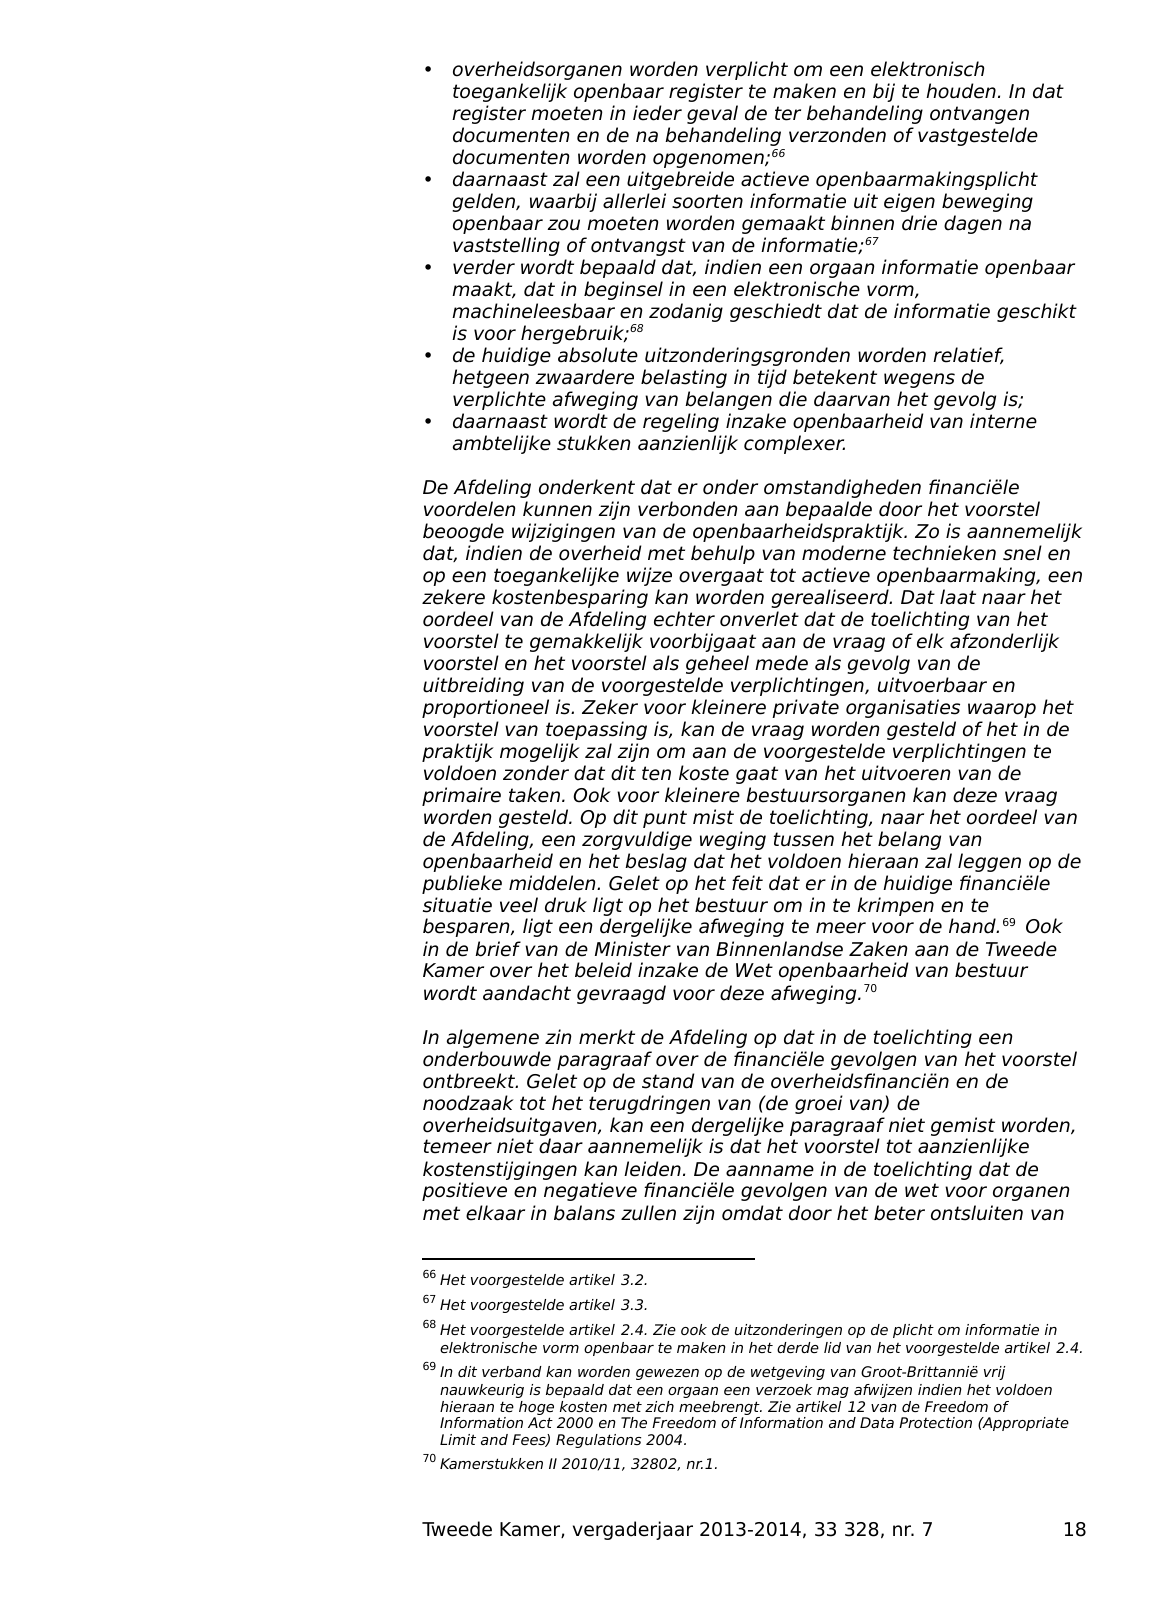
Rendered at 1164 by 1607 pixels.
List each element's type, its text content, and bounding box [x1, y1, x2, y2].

text • de huidige absolute uitzonderingsgronden worden relatief, hetgeen zwaardere belasting in tijd betekent wegens de verplichte afweging van belangen die daarvan het gevolg is; [422, 345, 1087, 411]
text Het voorgestelde artikel 3.3. [422, 1293, 1087, 1315]
text Kamerstukken II 2010/11, 32802, nr.1. [422, 1452, 1087, 1474]
text • daarnaast zal een uitgebreide actieve openbaarmakingsplicht gelden, waarbij allerlei soorten informatie uit eigen beweging openbaar zou moeten worden gemaakt binnen drie dagen na vaststelling of ontvangst van de informatie; [422, 169, 1087, 257]
text In dit verband kan worden gewezen op de wetgeving van Groot-Brittannië vrij nauwkeurig is bepaald dat een orgaan een verzoek mag afwijzen indien het voldoen hieraan te hoge kosten met zich meebrengt. Zie artikel 12 van de Freedom of Information Act 2000 en The Freedom of Information and Data Protection (Appropriate Limit and Fees) Regulations 2004. [422, 1360, 1087, 1449]
text In algemene zin merkt de Afdeling op dat in de toelichting een onderbouwde paragraaf over de financiële gevolgen van het voorstel ontbreekt. Gelet op de stand van de overheidsfinanciën en de noodzaak tot het terugdringen van (de groei van) de overheidsuitgaven, kan een dergelijke paragraaf niet gemist worden, temeer niet daar aannemelijk is dat het voorstel tot aanzienlijke kostenstijgingen kan leiden. De aanname in de toelichting dat de positieve en negatieve financiële gevolgen van de wet voor organen met elkaar in balans zullen zijn omdat door het beter ontsluiten van [422, 1027, 1087, 1224]
text Het voorgestelde artikel 2.4. Zie ook de uitzonderingen op de plicht om informatie in elektronische vorm openbaar te maken in het derde lid van het voorgestelde artikel 2.4. [422, 1318, 1087, 1357]
text • overheidsorganen worden verplicht om een elektronisch toegankelijk openbaar register te maken en bij te houden. In dat register moeten in ieder geval de ter behandeling ontvangen documenten en de na behandeling verzonden of vastgestelde documenten worden opgenomen; [422, 59, 1087, 169]
text Het voorgestelde artikel 3.2. [422, 1268, 1087, 1290]
text • verder wordt bepaald dat, indien een orgaan informatie openbaar maakt, dat in beginsel in een elektronische vorm, machineleesbaar en zodanig geschiedt dat de informatie geschikt is voor hergebruik; [422, 257, 1087, 345]
text De Afdeling onderkent dat er onder omstandigheden financiële voordelen kunnen zijn verbonden aan bepaalde door het voorstel beoogde wijzigingen van de openbaarheidspraktijk. Zo is aannemelijk dat, indien de overheid met behulp van moderne technieken snel en op een toegankelijke wijze overgaat tot actieve openbaarmaking, een zekere kostenbesparing kan worden gerealiseerd. Dat laat naar het oordeel van de Afdeling echter onverlet dat de toelichting van het voorstel te gemakkelijk voorbijgaat aan de vraag of elk afzonderlijk voorstel en het voorstel als geheel mede als gevolg van de uitbreiding van de voorgestelde verplichtingen, uitvoerbaar en proportioneel is. Zeker voor kleinere private organisaties waarop het voorstel van toepassing is, kan de vraag worden gesteld of het in de praktijk mogelijk zal zijn om aan de voorgestelde verplichtingen te voldoen zonder dat dit ten koste gaat van het uitvoeren van de primaire taken. Ook voor kleinere bestuursorganen kan deze vraag worden gesteld. Op dit punt mist de toelichting, naar het oordeel van de Afdeling, een zorgvuldige weging tussen het belang van openbaarheid en het beslag dat het voldoen hieraan zal leggen op de publieke middelen. Gelet op het feit dat er in de huidige financiële situatie veel druk ligt op het bestuur om in te krimpen en te besparen, ligt een dergelijke afweging te meer voor de hand. Ook in de brief van de Minister van Binnenlandse Zaken aan de Tweede Kamer over het beleid inzake de Wet openbaarheid van bestuur wordt aandacht gevraagd voor deze afweging. [422, 477, 1087, 1004]
text • daarnaast wordt de regeling inzake openbaarheid van interne ambtelijke stukken aanzienlijk complexer. [422, 411, 1087, 455]
